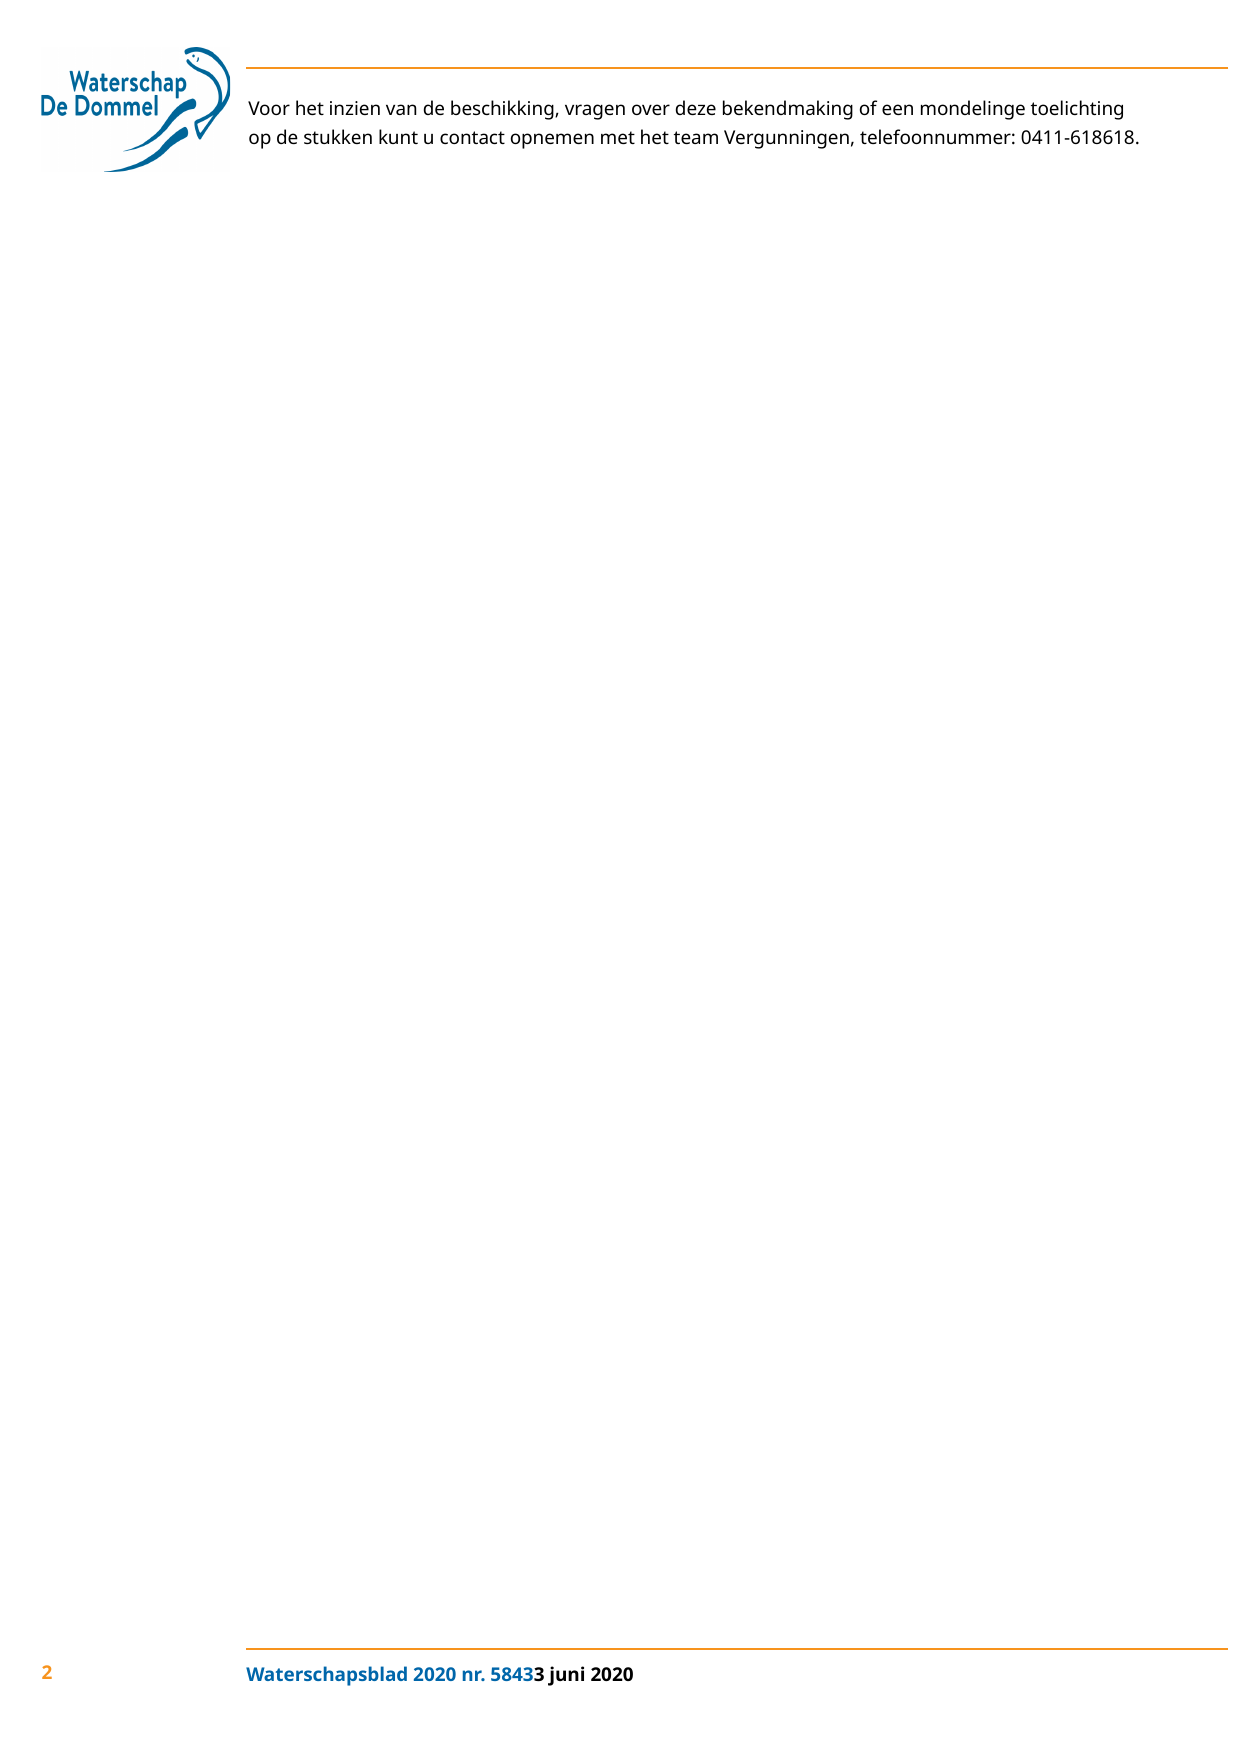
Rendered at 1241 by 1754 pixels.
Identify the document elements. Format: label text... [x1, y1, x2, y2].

picture [204, 47, 231, 76]
picture [198, 118, 210, 131]
picture [41, 47, 231, 172]
text Voor het inzien van de beschikking, vragen over deze bekendmaking of een mondelinge toelichting op de stukken kunt u contact opnemen met het team Vergunningen, telefoonnummer: 0411-618618. [248, 95, 1152, 150]
picture [45, 99, 51, 111]
